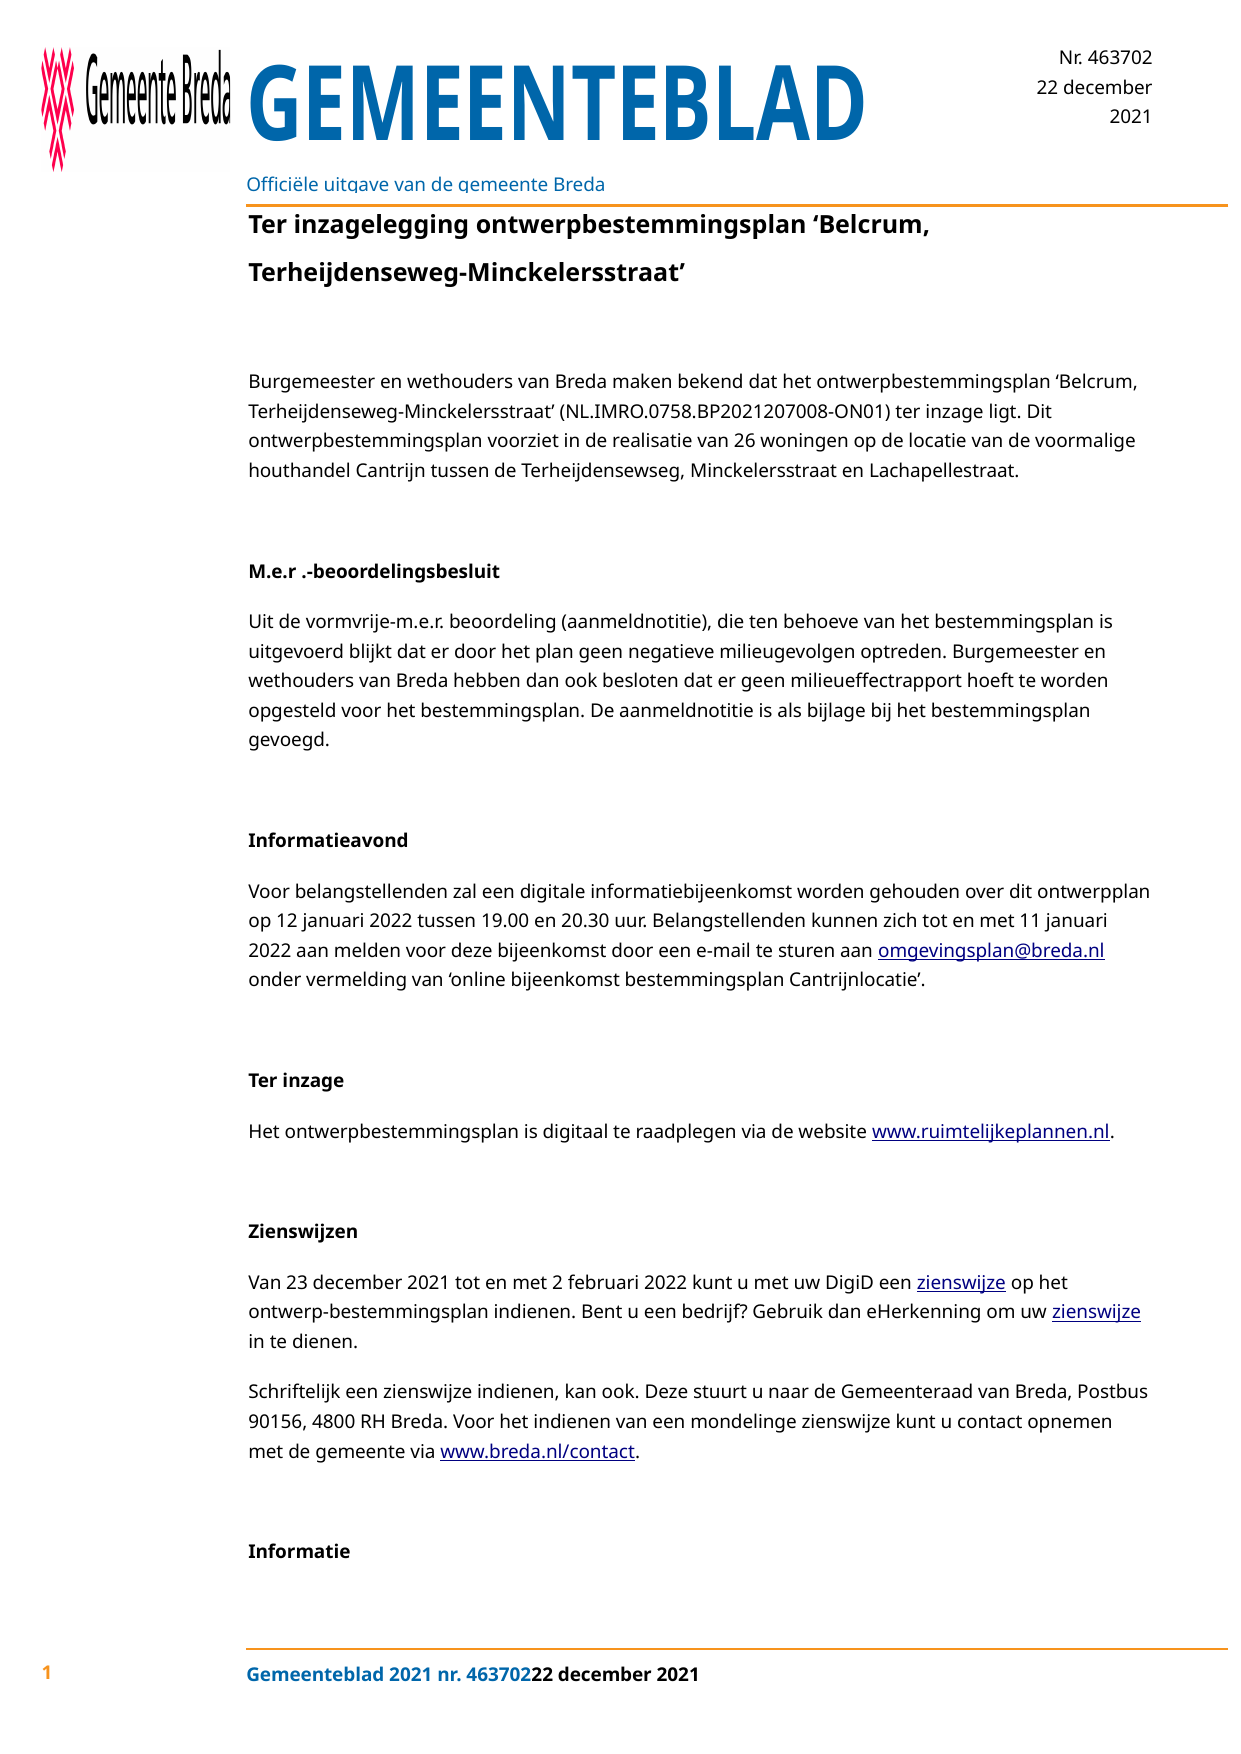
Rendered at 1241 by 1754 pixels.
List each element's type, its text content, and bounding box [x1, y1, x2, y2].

text Uit de vormvrije-m.e.r. beoordeling (aanmeldnotitie), die ten behoeve van het bestemmingsplan is uitgevoerd blijkt dat er door het plan geen negatieve milieugevolgen optreden. Burgemeester en wethouders van Breda hebben dan ook besloten dat er geen milieueffectrapport hoeft te worden opgesteld voor het bestemmingsplan. De aanmeldnotitie is als bijlage bij het bestemmingsplan gevoegd. [248, 608, 1152, 752]
picture [41, 47, 231, 172]
text Informatieavond [248, 827, 1152, 853]
text Het ontwerpbestemmingsplan is digitaal te raadplegen via de website www.ruimtelijkeplannen.nl. [248, 1118, 1152, 1144]
text Van 23 december 2021 tot en met 2 februari 2022 kunt u met uw DigiD een zienswijze op het ontwerp-bestemmingsplan indienen. Bent u een bedrijf? Gebruik dan eHerkenning om uw zienswijze in te dienen. [248, 1269, 1152, 1354]
text Burgemeester en wethouders van Breda maken bekend dat het ontwerpbestemmingsplan ‘Belcrum, Terheijdenseweg-Minckelersstraat’ (NL.IMRO.0758.BP2021207008-ON01) ter inzage ligt. Dit ontwerpbestemmingsplan voorziet in de realisatie van 26 woningen op de locatie van de voormalige houthandel Cantrijn tussen de Terheijdensewseg, Minckelersstraat en Lachapellestraat. [248, 368, 1152, 483]
text Informatie [248, 1539, 1152, 1564]
text Zienswijzen [248, 1219, 1152, 1244]
text Schriftelijk een zienswijze indienen, kan ook. Deze stuurt u naar de Gemeenteraad van Breda, Postbus 90156, 4800 RH Breda. Voor het indienen van een mondelinge zienswijze kunt u contact opnemen met de gemeente via www.breda.nl/contact. [248, 1379, 1152, 1464]
text Ter inzagelegging ontwerpbestemmingsplan ‘Belcrum, Terheijdenseweg-Minckelersstraat’ [248, 207, 1152, 288]
text Voor belangstellenden zal een digitale informatiebijeenkomst worden gehouden over dit ontwerpplan op 12 januari 2022 tussen 19.00 en 20.30 uur. Belangstellenden kunnen zich tot en met 11 januari 2022 aan melden voor deze bijeenkomst door een e-mail te sturen aan omgevingsplan@breda.nl onder vermelding van ‘online bijeenkomst bestemmingsplan Cantrijnlocatie’. [248, 878, 1152, 992]
text M.e.r .-beoordelingsbesluit [248, 558, 1152, 584]
text Ter inzage [248, 1067, 1152, 1093]
